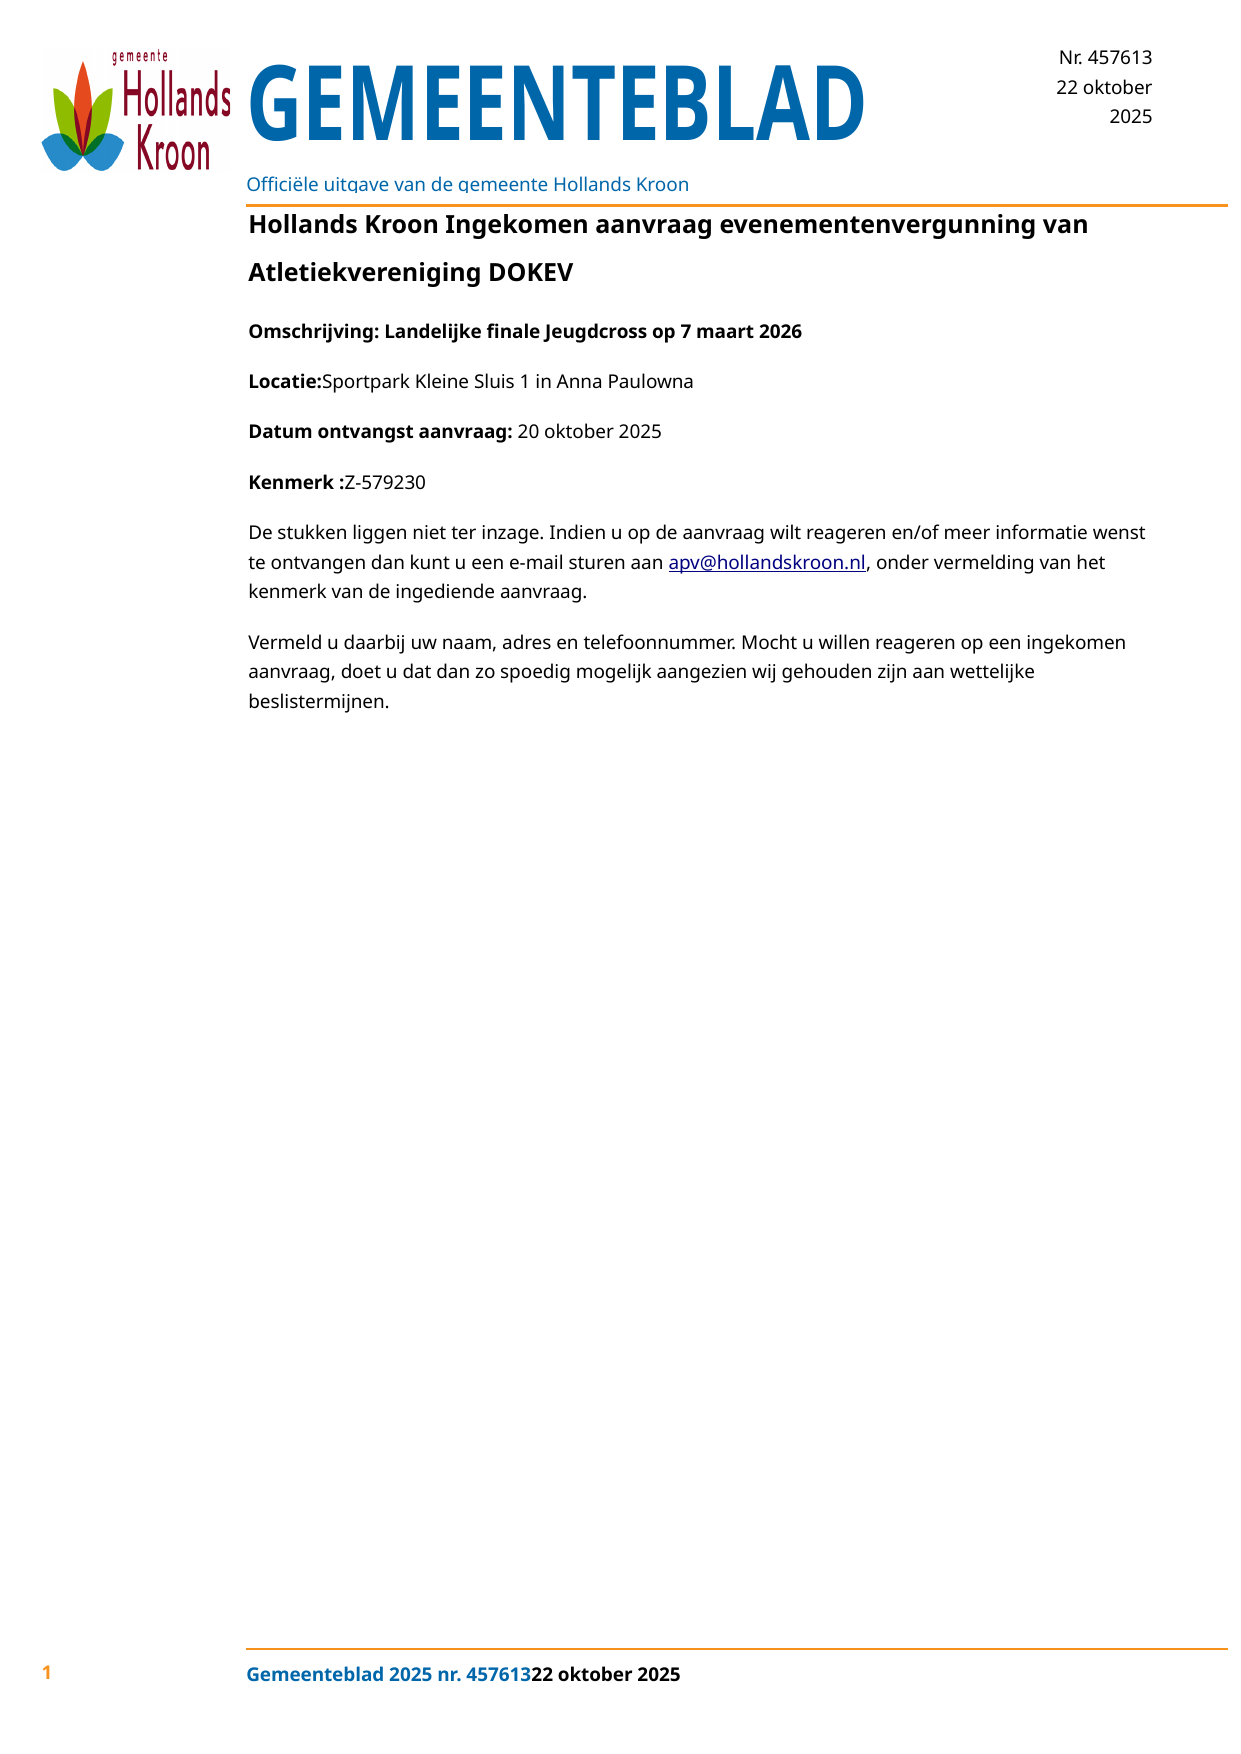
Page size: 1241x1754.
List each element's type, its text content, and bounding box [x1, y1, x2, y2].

text Vermeld u daarbij uw naam, adres en telefoonnummer. Mocht u willen reageren op een ingekomen aanvraag, doet u dat dan zo spoedig mogelijk aangezien wij gehouden zijn aan wettelijke beslistermijnen. [248, 629, 1152, 714]
text Locatie:Sportpark Kleine Sluis 1 in Anna Paulowna [248, 368, 1152, 394]
text De stukken liggen niet ter inzage. Indien u op de aanvraag wilt reageren en/of meer informatie wenst te ontvangen dan kunt u een e-mail sturen aan apv@hollandskroon.nl, onder vermelding van het kenmerk van de ingediende aanvraag. [248, 519, 1152, 604]
text Hollands Kroon Ingekomen aanvraag evenementenvergunning van Atletiekvereniging DOKEV [248, 207, 1152, 288]
picture [41, 47, 231, 172]
text Omschrijving: Landelijke finale Jeugdcross op 7 maart 2026 [248, 318, 1152, 344]
text Datum ontvangst aanvraag: 20 oktober 2025 [248, 419, 1152, 444]
text Kenmerk :Z-579230 [248, 469, 1152, 495]
